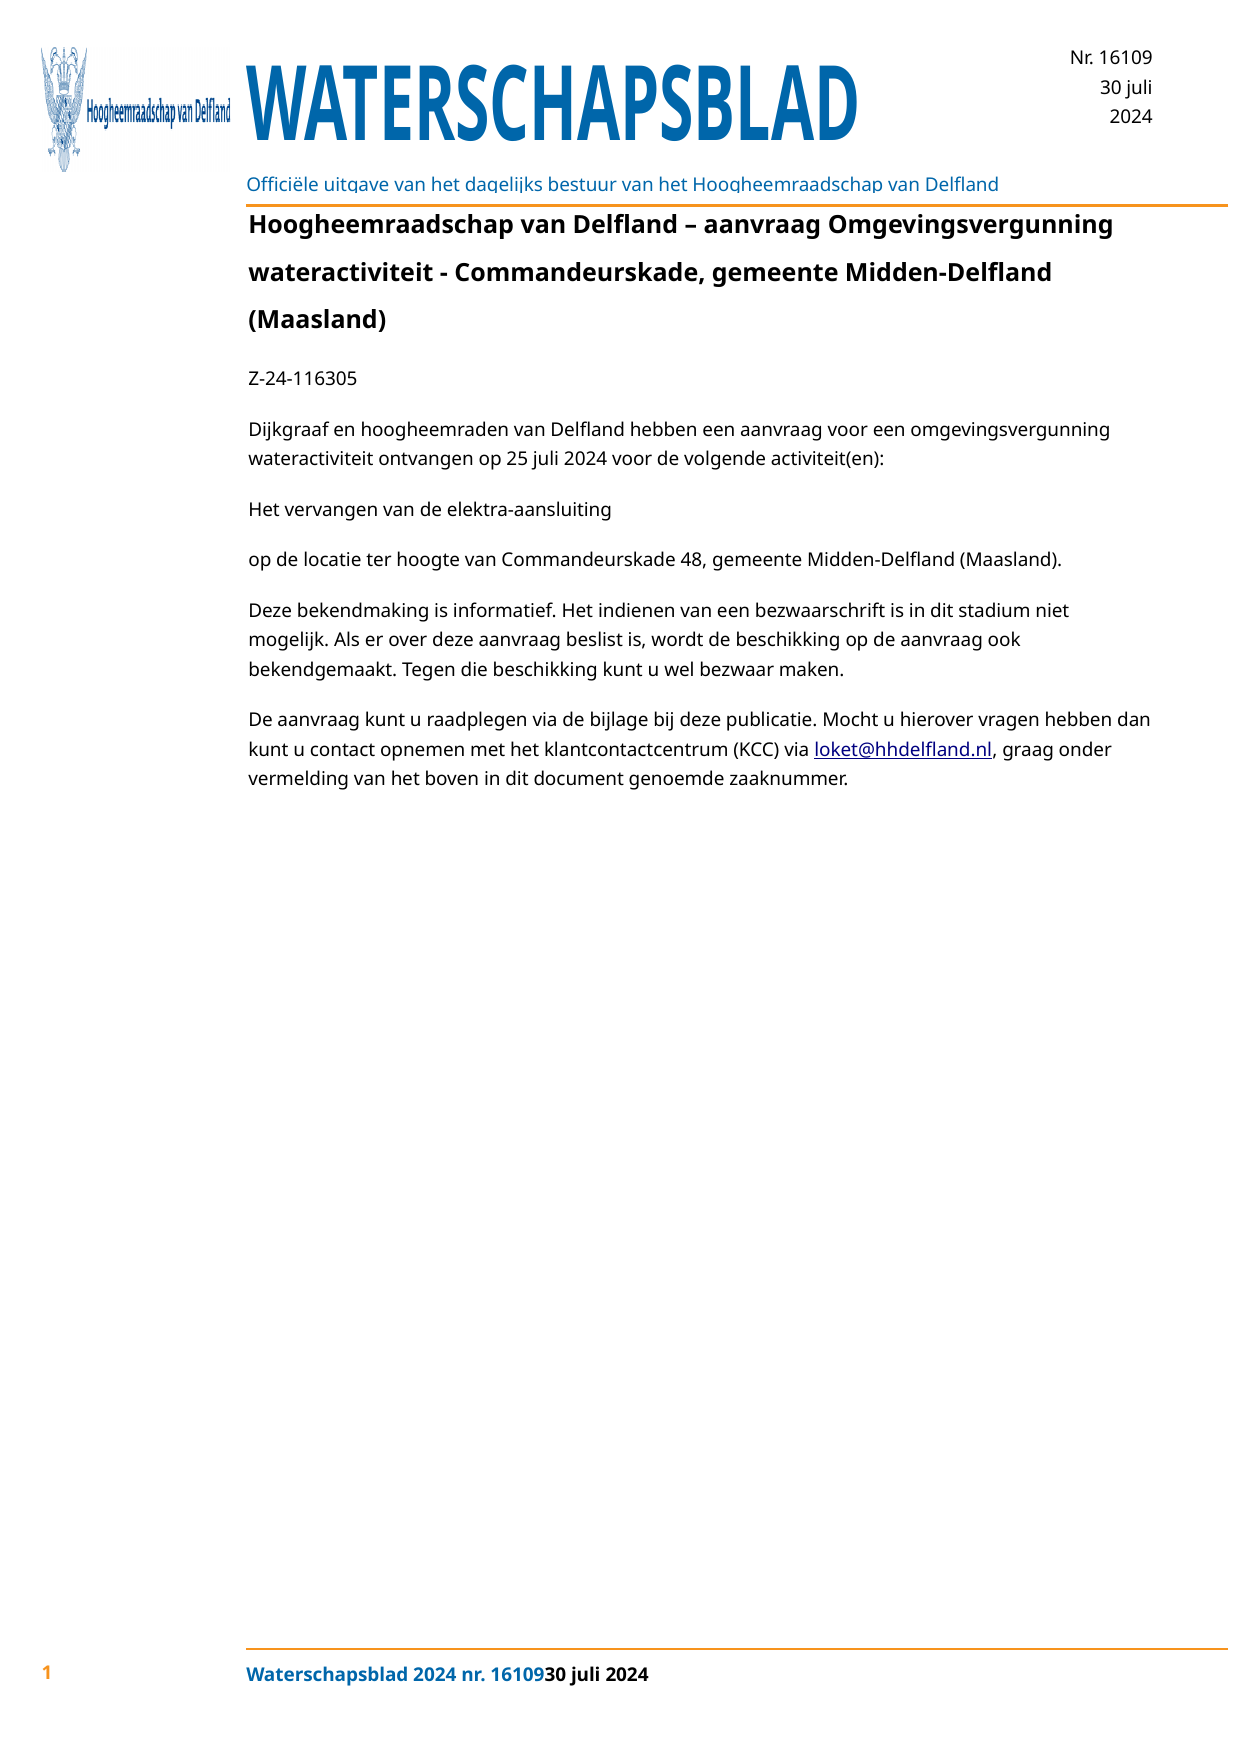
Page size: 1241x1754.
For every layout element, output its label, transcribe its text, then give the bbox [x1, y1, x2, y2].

picture [41, 47, 231, 172]
text Z-24-116305 [248, 366, 1152, 391]
text op de locatie ter hoogte van Commandeurskade 48, gemeente Midden-Delfland (Maasland). [248, 546, 1152, 572]
text Hoogheemraadschap van Delfland – aanvraag Omgevingsvergunning wateractiviteit - Commandeurskade, gemeente Midden-Delfland (Maasland) [248, 207, 1152, 336]
text De aanvraag kunt u raadplegen via de bijlage bij deze publicatie. Mocht u hierover vragen hebben dan kunt u contact opnemen met het klantcontactcentrum (KCC) via loket@hhdelfland.nl, graag onder vermelding van het boven in dit document genoemde zaaknummer. [248, 706, 1152, 791]
text Deze bekendmaking is informatief. Het indienen van een bezwaarschrift is in dit stadium niet mogelijk. Als er over deze aanvraag beslist is, wordt de beschikking op de aanvraag ook bekendgemaakt. Tegen die beschikking kunt u wel bezwaar maken. [248, 597, 1152, 682]
text Dijkgraaf en hoogheemraden van Delfland hebben een aanvraag voor een omgevingsvergunning wateractiviteit ontvangen op 25 juli 2024 voor de volgende activiteit(en): [248, 416, 1152, 471]
text Het vervangen van de elektra-aansluiting [248, 496, 1152, 522]
